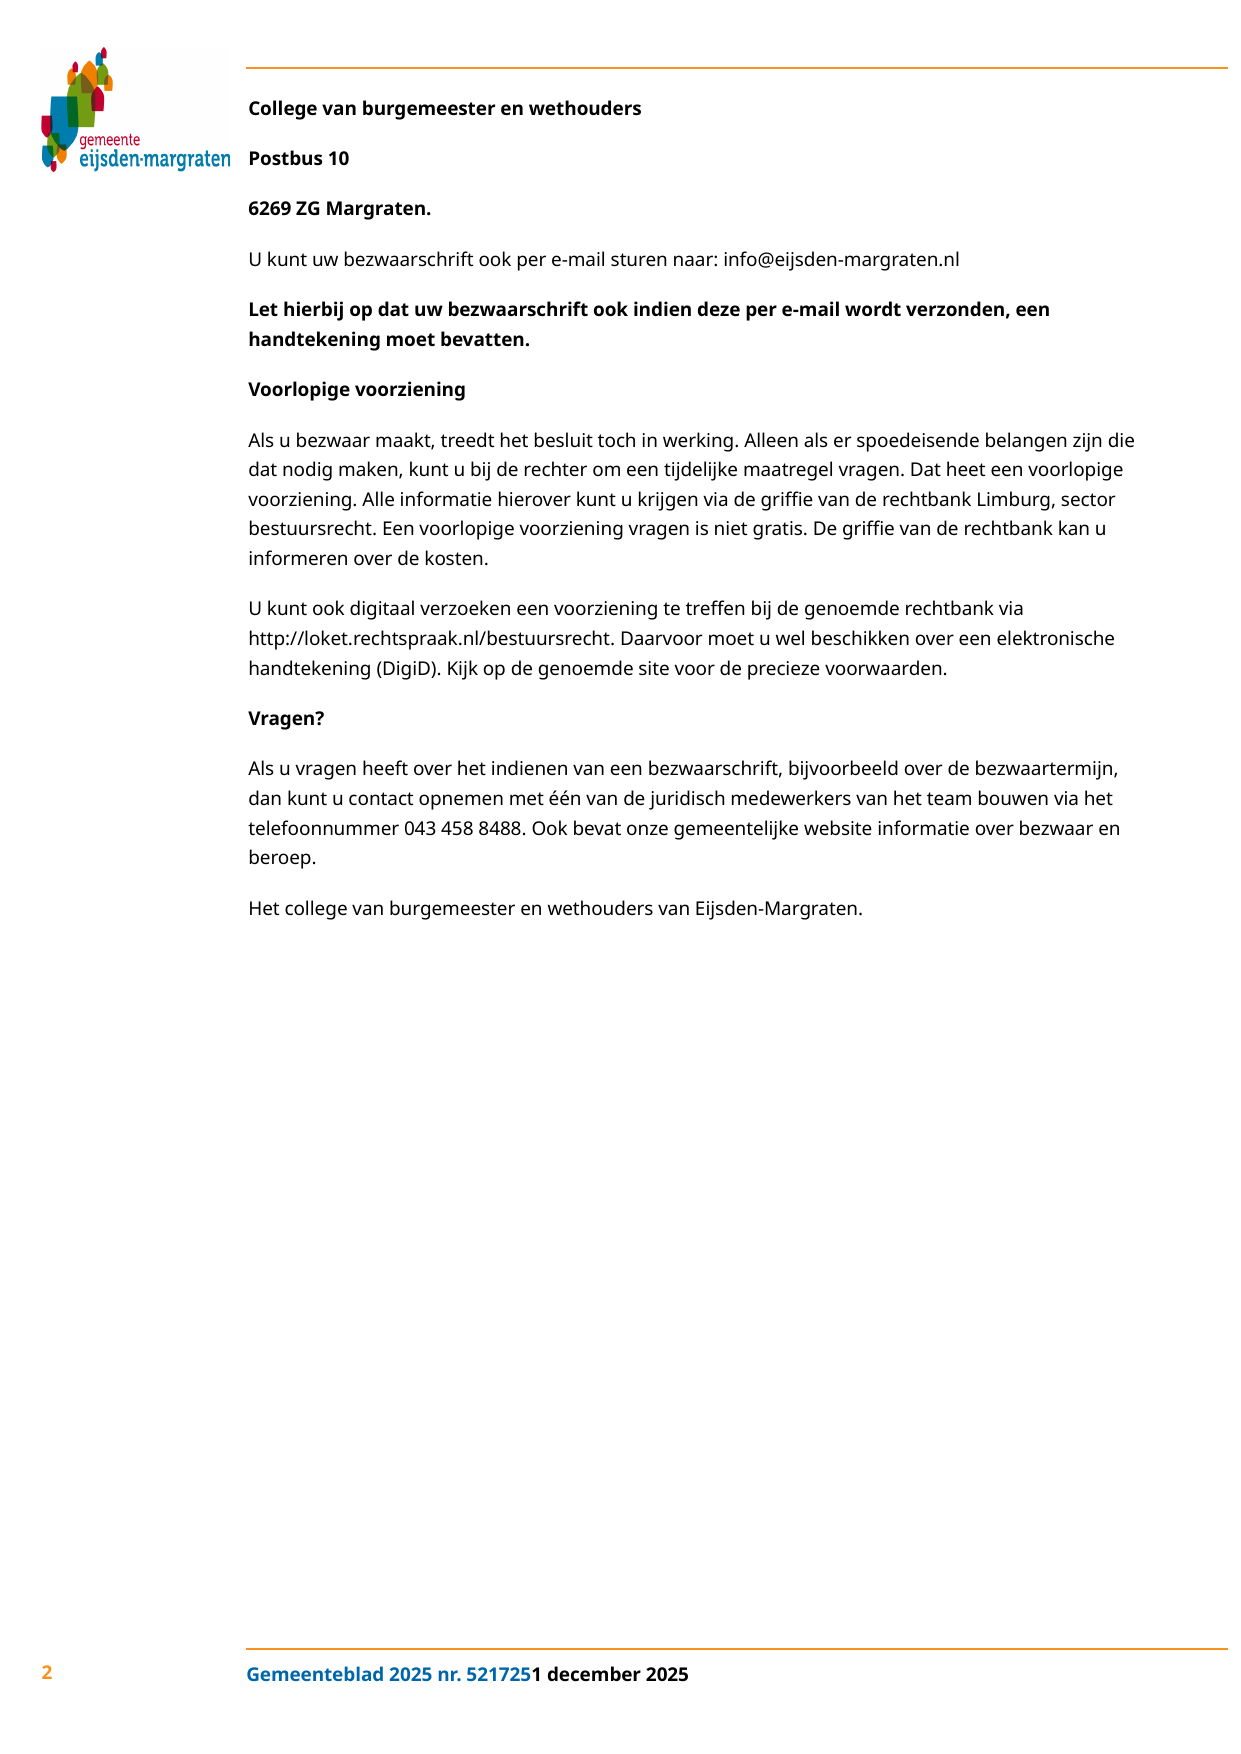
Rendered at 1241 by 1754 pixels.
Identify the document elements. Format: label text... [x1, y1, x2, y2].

text Het college van burgemeester en wethouders van Eijsden-Margraten. [248, 895, 1152, 921]
text Postbus 10 [248, 145, 1152, 171]
text College van burgemeester en wethouders [248, 95, 1152, 121]
text Let hierbij op dat uw bezwaarschrift ook indien deze per e-mail wordt verzonden, een handtekening moet bevatten. [248, 296, 1152, 352]
text U kunt ook digitaal verzoeken een voorziening te treffen bij de genoemde rechtbank via http://loket.rechtspraak.nl/bestuursrecht. Daarvoor moet u wel beschikken over een elektronische handtekening (DigiD). Kijk op de genoemde site voor de precieze voorwaarden. [248, 596, 1152, 681]
picture [41, 47, 231, 172]
text U kunt uw bezwaarschrift ook per e-mail sturen naar: info@eijsden-margraten.nl [248, 246, 1152, 272]
text Vragen? [248, 705, 1152, 731]
text Voorlopige voorziening [248, 376, 1152, 402]
text Als u vragen heeft over het indienen van een bezwaarschrift, bijvoorbeeld over de bezwaartermijn, dan kunt u contact opnemen met één van de juridisch medewerkers van het team bouwen via het telefoonnummer 043 458 8488. Ook bevat onze gemeentelijke website informatie over bezwaar en beroep. [248, 756, 1152, 870]
text Als u bezwaar maakt, treedt het besluit toch in werking. Alleen als er spoedeisende belangen zijn die dat nodig maken, kunt u bij de rechter om een tijdelijke maatregel vragen. Dat heet een voorlopige voorziening. Alle informatie hierover kunt u krijgen via de griffie van de rechtbank Limburg, sector bestuursrecht. Een voorlopige voorziening vragen is niet gratis. De griffie van de rechtbank kan u informeren over de kosten. [248, 427, 1152, 571]
text 6269 ZG Margraten. [248, 196, 1152, 221]
